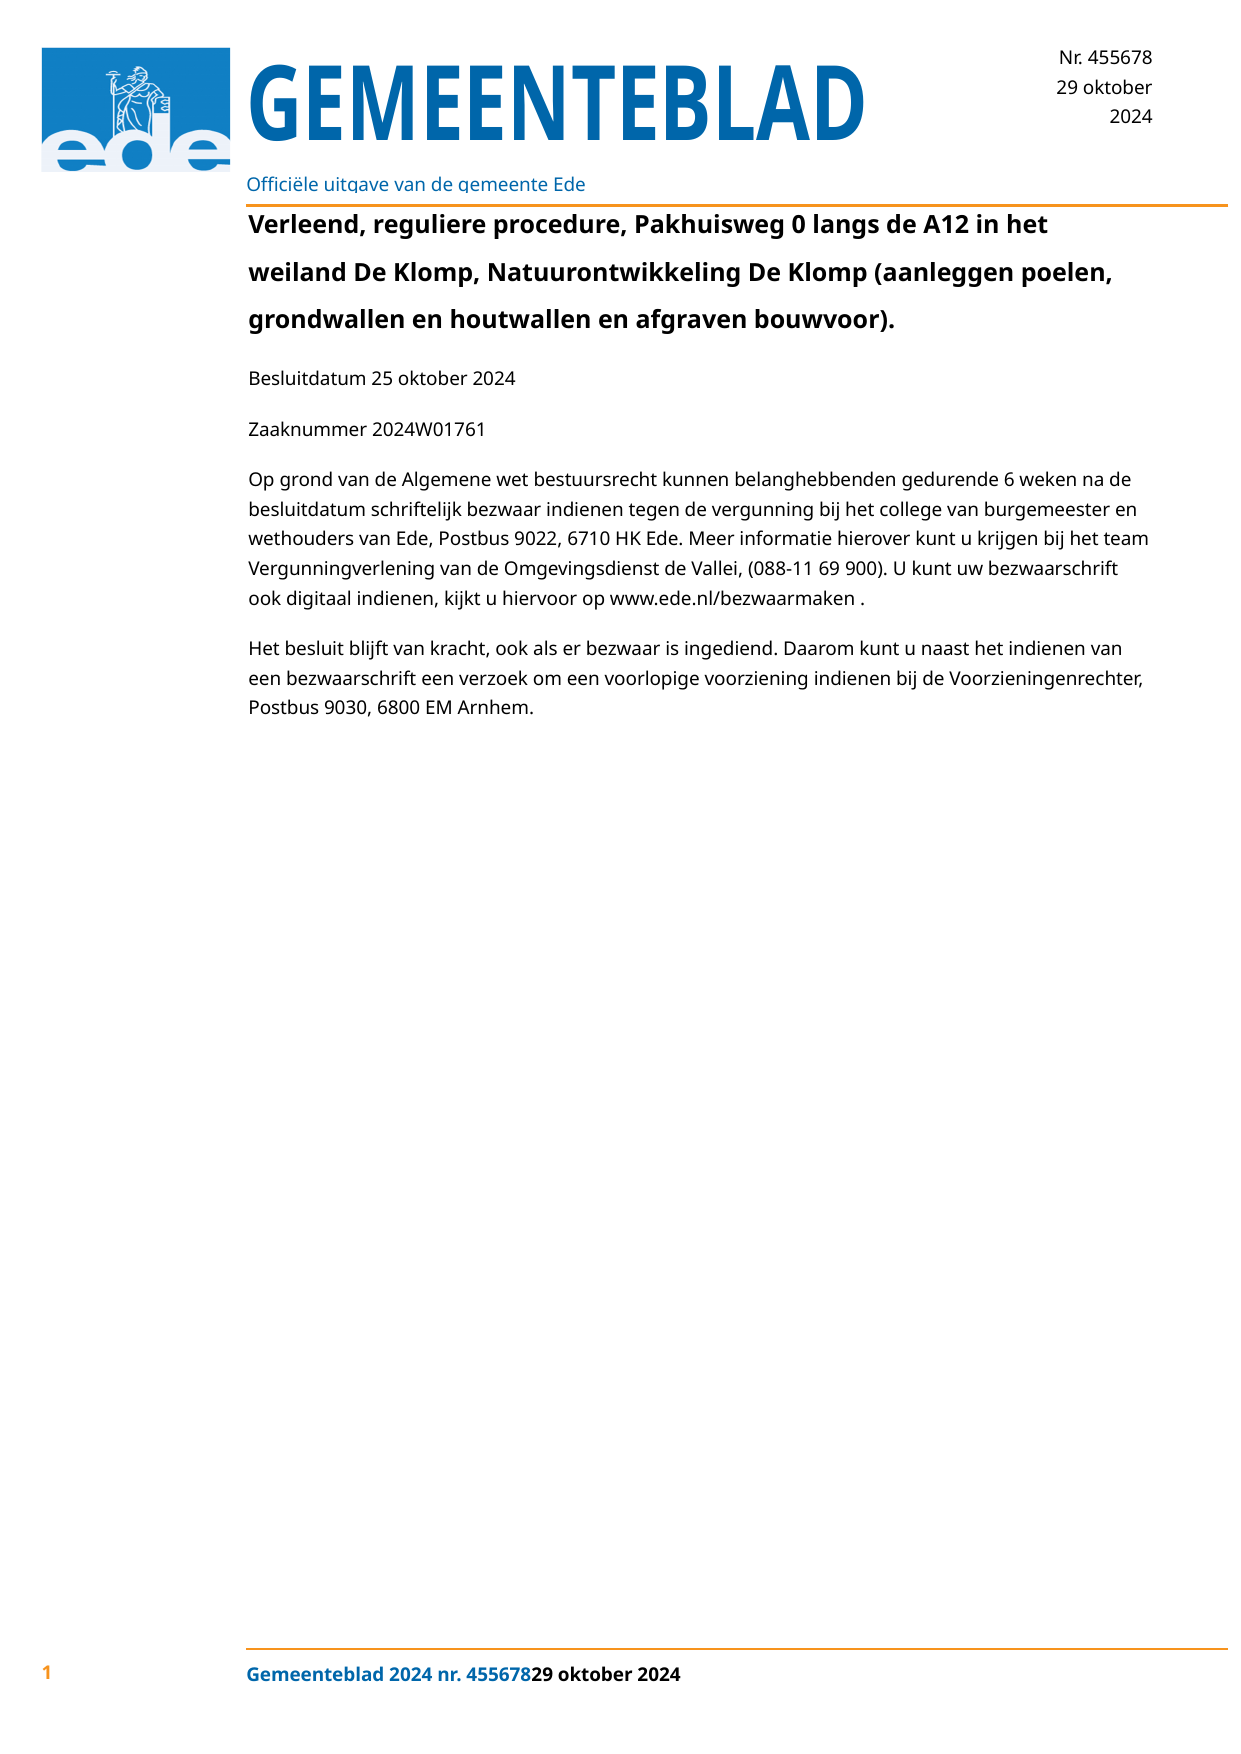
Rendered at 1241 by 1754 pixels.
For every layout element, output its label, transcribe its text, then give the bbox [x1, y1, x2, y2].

text Verleend, reguliere procedure, Pakhuisweg 0 langs de A12 in het weiland De Klomp, Natuurontwikkeling De Klomp (aanleggen poelen, grondwallen en houtwallen en afgraven bouwvoor). [248, 207, 1152, 336]
text Zaaknummer 2024W01761 [248, 416, 1152, 442]
picture [41, 47, 231, 172]
text Op grond van de Algemene wet bestuursrecht kunnen belanghebbenden gedurende 6 weken na de besluitdatum schriftelijk bezwaar indienen tegen de vergunning bij het college van burgemeester en wethouders van Ede, Postbus 9022, 6710 HK Ede. Meer informatie hierover kunt u krijgen bij het team Vergunningverlening van de Omgevingsdienst de Vallei, (088-11 69 900). U kunt uw bezwaarschrift ook digitaal indienen, kijkt u hiervoor op www.ede.nl/bezwaarmaken . [248, 466, 1152, 610]
text Besluitdatum 25 oktober 2024 [248, 366, 1152, 391]
text Het besluit blijft van kracht, ook als er bezwaar is ingediend. Daarom kunt u naast het indienen van een bezwaarschrift een verzoek om een voorlopige voorziening indienen bij de Voorzieningenrechter, Postbus 9030, 6800 EM Arnhem. [248, 635, 1152, 720]
